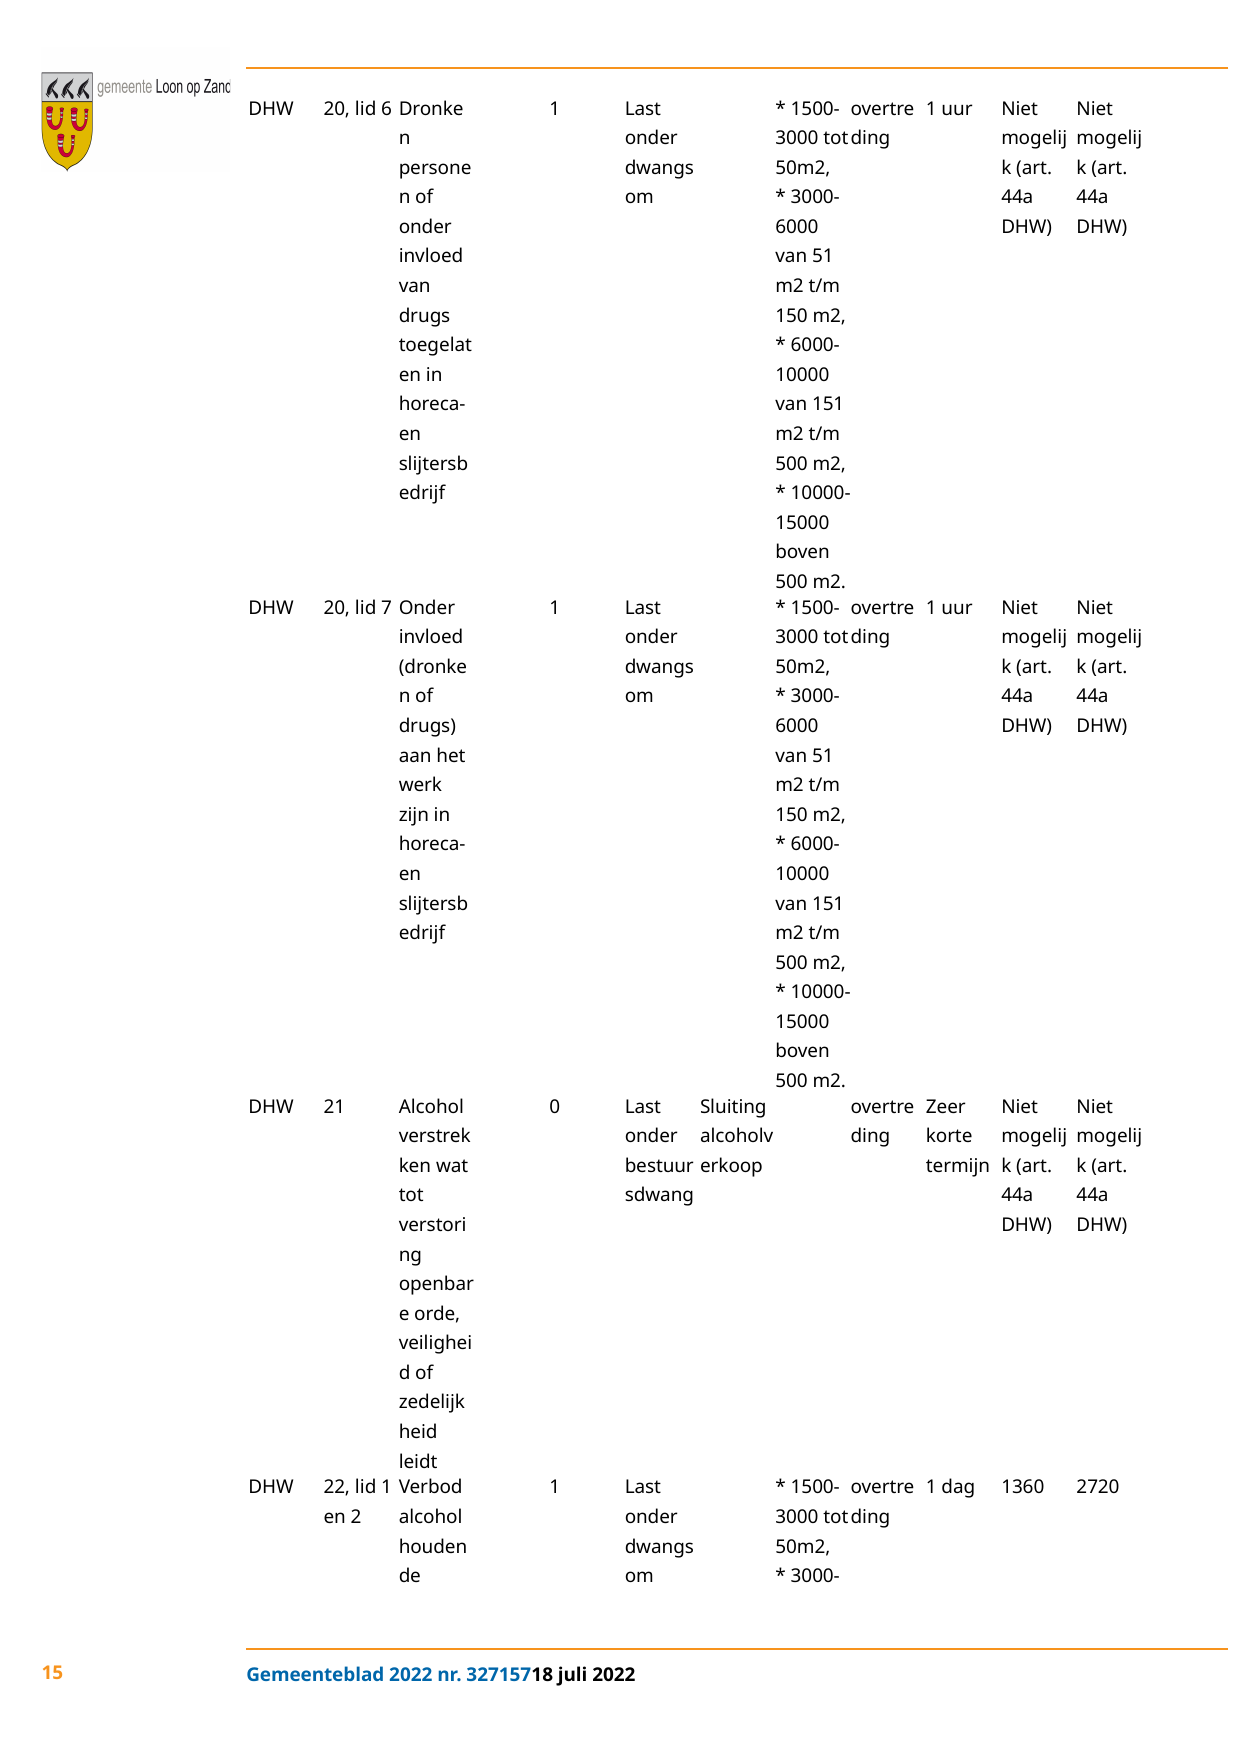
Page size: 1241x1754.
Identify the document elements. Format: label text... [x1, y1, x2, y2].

table_cell Niet mogelijk (art. 44a DHW) [1001, 95, 1076, 594]
table_cell DHW [248, 1093, 323, 1474]
table_cell * 1500-3000 tot 50m2, * 3000- [775, 1474, 850, 1588]
table_cell 1 [549, 1474, 624, 1588]
table_cell 21 [323, 1093, 398, 1474]
table_cell 1 uur [926, 594, 1001, 1093]
table_cell Last onder dwangsom [625, 1474, 700, 1588]
table_cell overtreding [850, 1474, 926, 1588]
table_cell Niet mogelijk (art. 44a DHW) [1001, 594, 1076, 1093]
table_cell DHW [248, 594, 323, 1093]
picture [41, 47, 231, 172]
table_cell [474, 1093, 549, 1474]
table_cell * 1500-3000 tot 50m2, * 3000-6000 van 51 m2 t/m 150 m2, * 6000-10000 van 151 m2 t/m 500 m2, * 10000-15000 boven 500 m2. [775, 95, 850, 594]
table_cell Onder invloed (dronken of drugs) aan het werk zijn in horeca- en slijtersbedrijf [399, 594, 474, 1093]
table_cell overtreding [850, 1093, 926, 1474]
table_cell 0 [549, 1093, 624, 1474]
table_cell Last onder dwangsom [625, 95, 700, 594]
table_cell Niet mogelijk (art. 44a DHW) [1076, 1093, 1152, 1474]
table_cell Zeer korte termijn [926, 1093, 1001, 1474]
table_cell 1 [549, 95, 624, 594]
table_cell 1 [549, 594, 624, 1093]
table_cell 1 uur [926, 95, 1001, 594]
table_cell 22, lid 1 en 2 [323, 1474, 398, 1588]
table_cell [474, 95, 549, 594]
table_cell 20, lid 6 [323, 95, 398, 594]
table_cell Dronken personen of onder invloed van drugs toegelaten in horeca- en slijtersbedrijf [399, 95, 474, 594]
table_cell Last onder bestuursdwang [625, 1093, 700, 1474]
table_cell [474, 594, 549, 1093]
table_cell Niet mogelijk (art. 44a DHW) [1076, 95, 1152, 594]
table_cell [700, 594, 775, 1093]
table_cell 2720 [1076, 1474, 1152, 1588]
table_cell Last onder dwangsom [625, 594, 700, 1093]
table_cell Niet mogelijk (art. 44a DHW) [1076, 594, 1152, 1093]
table_cell overtreding [850, 594, 926, 1093]
table_cell 20, lid 7 [323, 594, 398, 1093]
table_cell 1360 [1001, 1474, 1076, 1588]
table_cell [775, 1093, 850, 1474]
table_cell 1 dag [926, 1474, 1001, 1588]
table_cell Alcohol verstrekken wat tot verstoring openbare orde, veiligheid of zedelijkheid leidt [399, 1093, 474, 1474]
table_cell Verbod alcoholhoudende [399, 1474, 474, 1588]
table_cell Niet mogelijk (art. 44a DHW) [1001, 1093, 1076, 1474]
table_cell Sluiting alcoholverkoop [700, 1093, 775, 1474]
table_cell [700, 95, 775, 594]
table_cell overtreding [850, 95, 926, 594]
table_cell DHW [248, 95, 323, 594]
table_cell DHW [248, 1474, 323, 1588]
table_cell [474, 1474, 549, 1588]
table_cell * 1500-3000 tot 50m2, * 3000-6000 van 51 m2 t/m 150 m2, * 6000-10000 van 151 m2 t/m 500 m2, * 10000-15000 boven 500 m2. [775, 594, 850, 1093]
table_cell [700, 1474, 775, 1588]
